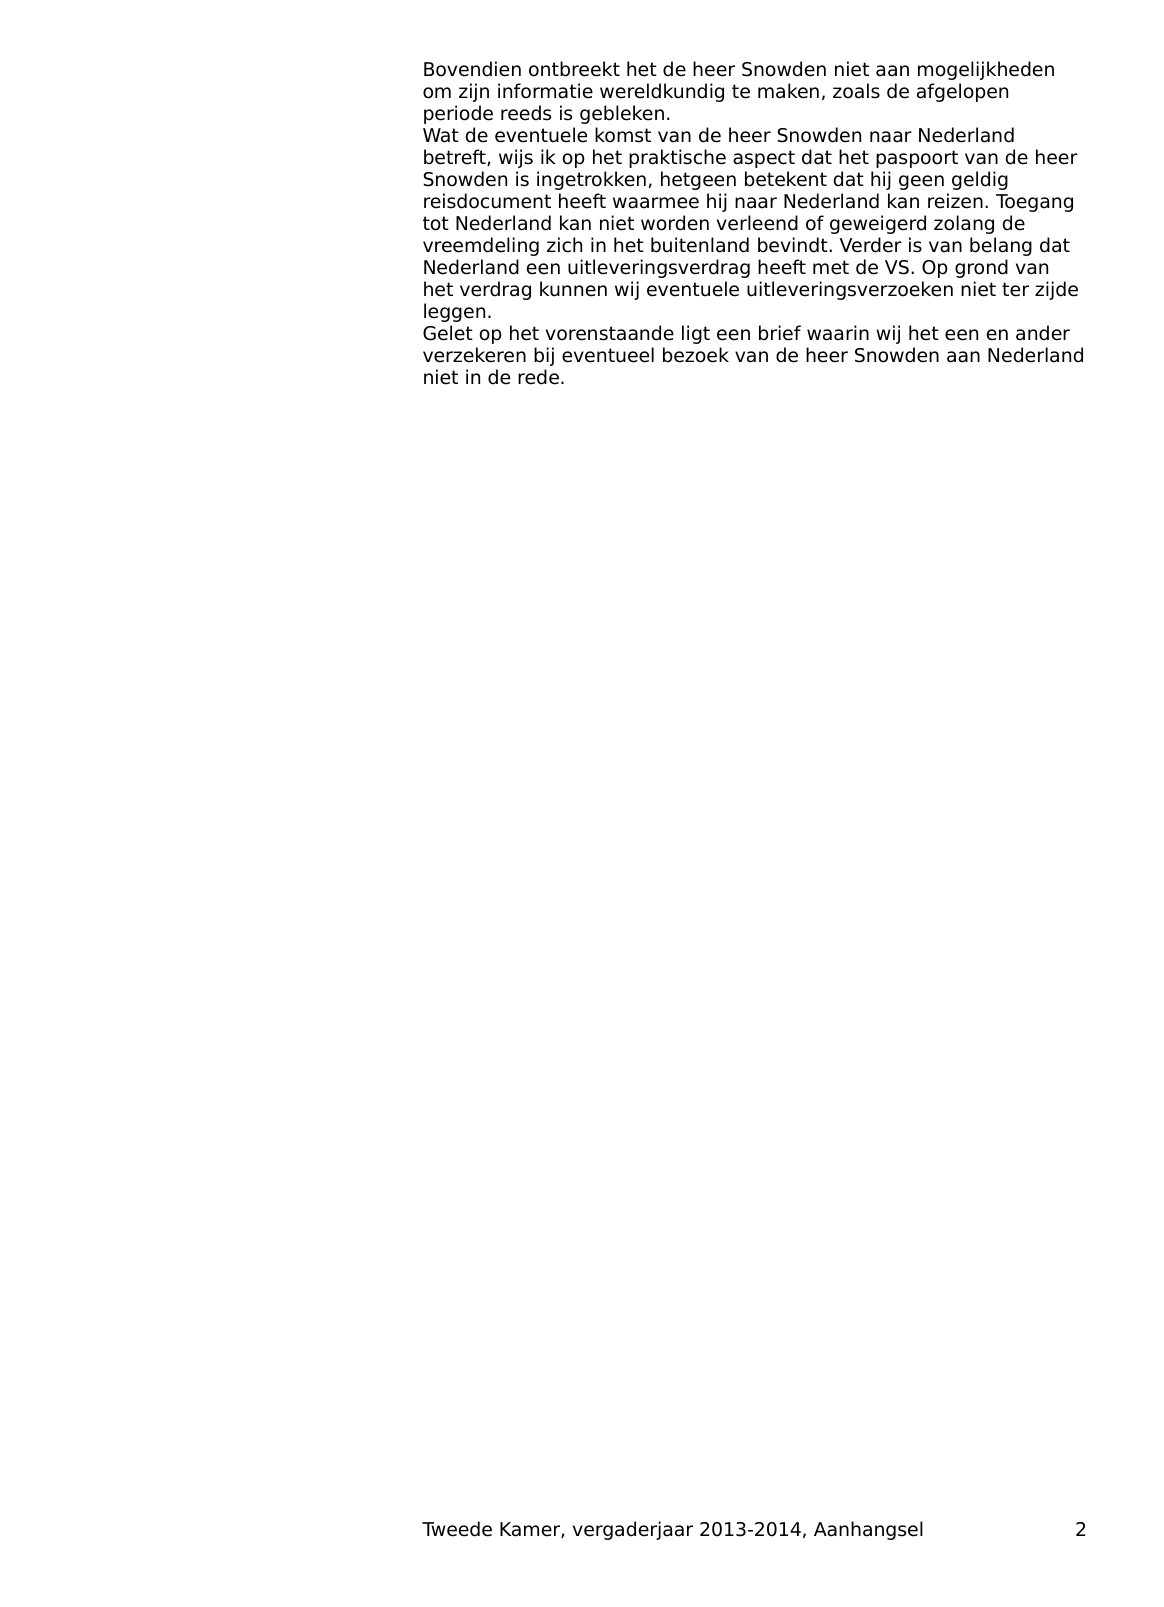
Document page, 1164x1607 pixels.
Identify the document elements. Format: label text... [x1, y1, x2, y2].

text Bovendien ontbreekt het de heer Snowden niet aan mogelijkheden om zijn informatie wereldkundig te maken, zoals de afgelopen periode reeds is gebleken. [422, 59, 1087, 125]
text Gelet op het vorenstaande ligt een brief waarin wij het een en ander verzekeren bij eventueel bezoek van de heer Snowden aan Nederland niet in de rede. [422, 323, 1087, 389]
text Wat de eventuele komst van de heer Snowden naar Nederland betreft, wijs ik op het praktische aspect dat het paspoort van de heer Snowden is ingetrokken, hetgeen betekent dat hij geen geldig reisdocument heeft waarmee hij naar Nederland kan reizen. Toegang tot Nederland kan niet worden verleend of geweigerd zolang de vreemdeling zich in het buitenland bevindt. Verder is van belang dat Nederland een uitleveringsverdrag heeft met de VS. Op grond van het verdrag kunnen wij eventuele uitleveringsverzoeken niet ter zijde leggen. [422, 125, 1087, 323]
